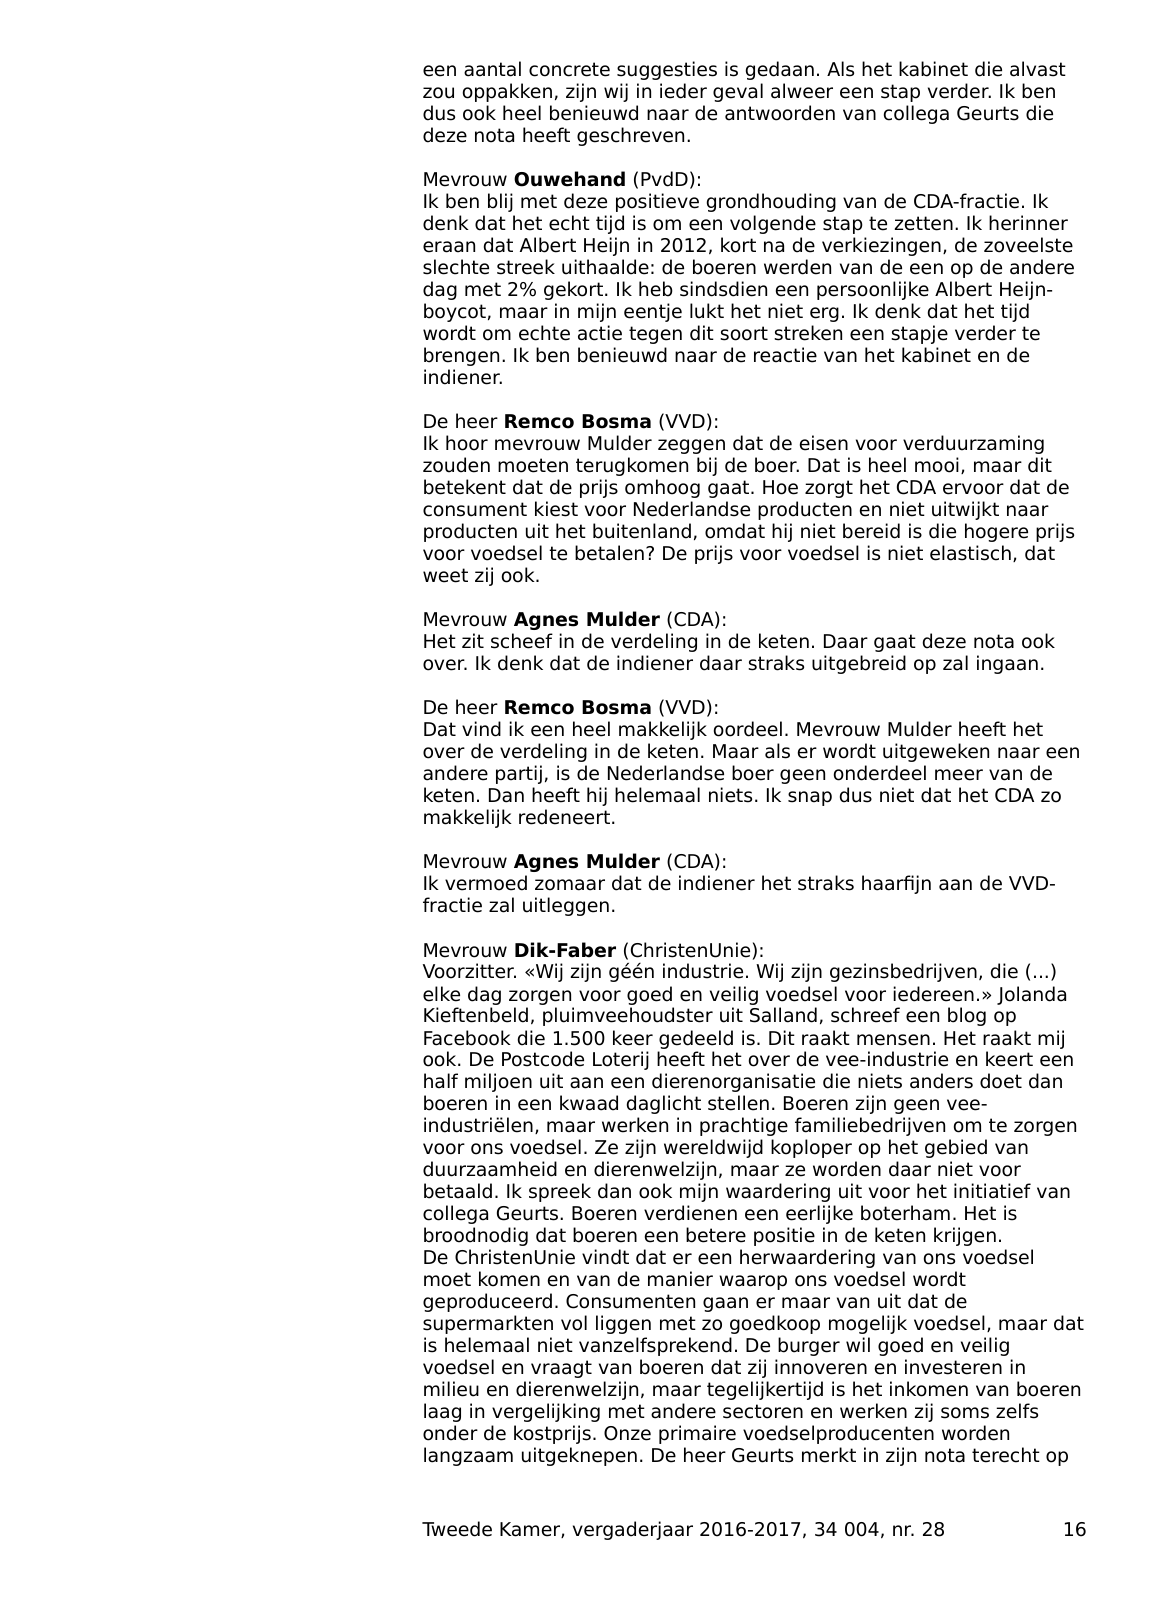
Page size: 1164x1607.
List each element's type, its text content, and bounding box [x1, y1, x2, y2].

text Mevrouw Dik-Faber (ChristenUnie): [422, 939, 1087, 961]
text De heer Remco Bosma (VVD): [422, 697, 1087, 719]
text Ik ben blij met deze positieve grondhouding van de CDA-fractie. Ik denk dat het echt tijd is om een volgende stap te zetten. Ik herinner eraan dat Albert Heijn in 2012, kort na de verkiezingen, de zoveelste slechte streek uithaalde: de boeren werden van de een op de andere dag met 2% gekort. Ik heb sindsdien een persoonlijke Albert Heijn-boycot, maar in mijn eentje lukt het niet erg. Ik denk dat het tijd wordt om echte actie tegen dit soort streken een stapje verder te brengen. Ik ben benieuwd naar de reactie van het kabinet en de indiener. [422, 191, 1087, 389]
text Dat vind ik een heel makkelijk oordeel. Mevrouw Mulder heeft het over de verdeling in de keten. Maar als er wordt uitgeweken naar een andere partij, is de Nederlandse boer geen onderdeel meer van de keten. Dan heeft hij helemaal niets. Ik snap dus niet dat het CDA zo makkelijk redeneert. [422, 719, 1087, 829]
text Voorzitter. «Wij zijn géén industrie. Wij zijn gezinsbedrijven, die (...) elke dag zorgen voor goed en veilig voedsel voor iedereen.» Jolanda Kieftenbeld, pluimveehoudster uit Salland, schreef een blog op Facebook die 1.500 keer gedeeld is. Dit raakt mensen. Het raakt mij ook. De Postcode Loterij heeft het over de vee-industrie en keert een half miljoen uit aan een dierenorganisatie die niets anders doet dan boeren in een kwaad daglicht stellen. Boeren zijn geen vee-industriëlen, maar werken in prachtige familiebedrijven om te zorgen voor ons voedsel. Ze zijn wereldwijd koploper op het gebied van duurzaamheid en dierenwelzijn, maar ze worden daar niet voor betaald. Ik spreek dan ook mijn waardering uit voor het initiatief van collega Geurts. Boeren verdienen een eerlijke boterham. Het is broodnodig dat boeren een betere positie in de keten krijgen. [422, 961, 1087, 1247]
text Mevrouw Agnes Mulder (CDA): [422, 609, 1087, 631]
text Mevrouw Agnes Mulder (CDA): [422, 851, 1087, 873]
text een aantal concrete suggesties is gedaan. Als het kabinet die alvast zou oppakken, zijn wij in ieder geval alweer een stap verder. Ik ben dus ook heel benieuwd naar de antwoorden van collega Geurts die deze nota heeft geschreven. [422, 59, 1087, 147]
text Het zit scheef in de verdeling in de keten. Daar gaat deze nota ook over. Ik denk dat de indiener daar straks uitgebreid op zal ingaan. [422, 631, 1087, 675]
text Ik vermoed zomaar dat de indiener het straks haarfijn aan de VVD-fractie zal uitleggen. [422, 873, 1087, 917]
text Mevrouw Ouwehand (PvdD): [422, 169, 1087, 191]
text Ik hoor mevrouw Mulder zeggen dat de eisen voor verduurzaming zouden moeten terugkomen bij de boer. Dat is heel mooi, maar dit betekent dat de prijs omhoog gaat. Hoe zorgt het CDA ervoor dat de consument kiest voor Nederlandse producten en niet uitwijkt naar producten uit het buitenland, omdat hij niet bereid is die hogere prijs voor voedsel te betalen? De prijs voor voedsel is niet elastisch, dat weet zij ook. [422, 433, 1087, 587]
text De ChristenUnie vindt dat er een herwaardering van ons voedsel moet komen en van de manier waarop ons voedsel wordt geproduceerd. Consumenten gaan er maar van uit dat de supermarkten vol liggen met zo goedkoop mogelijk voedsel, maar dat is helemaal niet vanzelfsprekend. De burger wil goed en veilig voedsel en vraagt van boeren dat zij innoveren en investeren in milieu en dierenwelzijn, maar tegelijkertijd is het inkomen van boeren laag in vergelijking met andere sectoren en werken zij soms zelfs onder de kostprijs. Onze primaire voedselproducenten worden langzaam uitgeknepen. De heer Geurts merkt in zijn nota terecht op [422, 1247, 1087, 1467]
text De heer Remco Bosma (VVD): [422, 411, 1087, 433]
